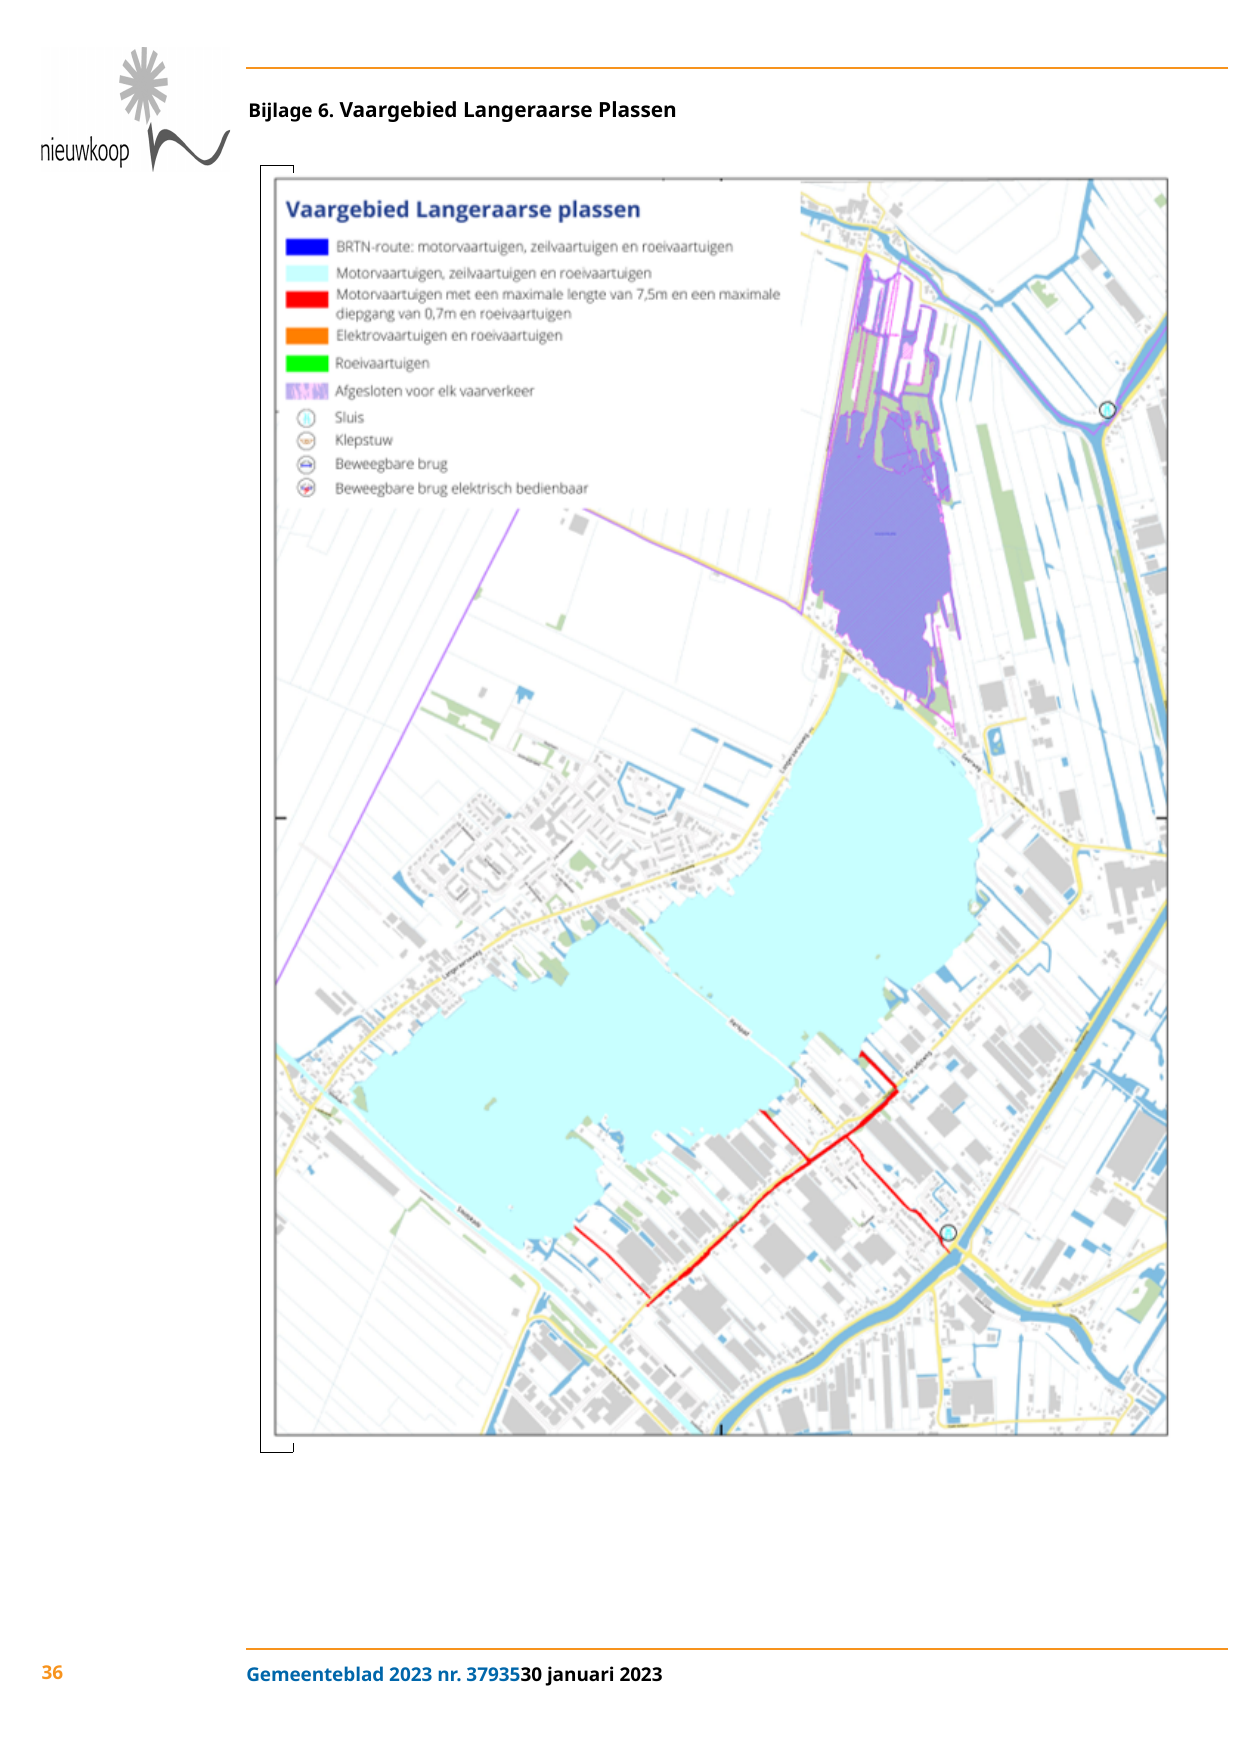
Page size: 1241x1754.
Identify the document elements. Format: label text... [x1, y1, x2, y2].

picture [41, 47, 231, 172]
picture [268, 173, 1173, 1443]
text Bijlage 6. Vaargebied Langeraarse Plassen [248, 95, 1152, 123]
